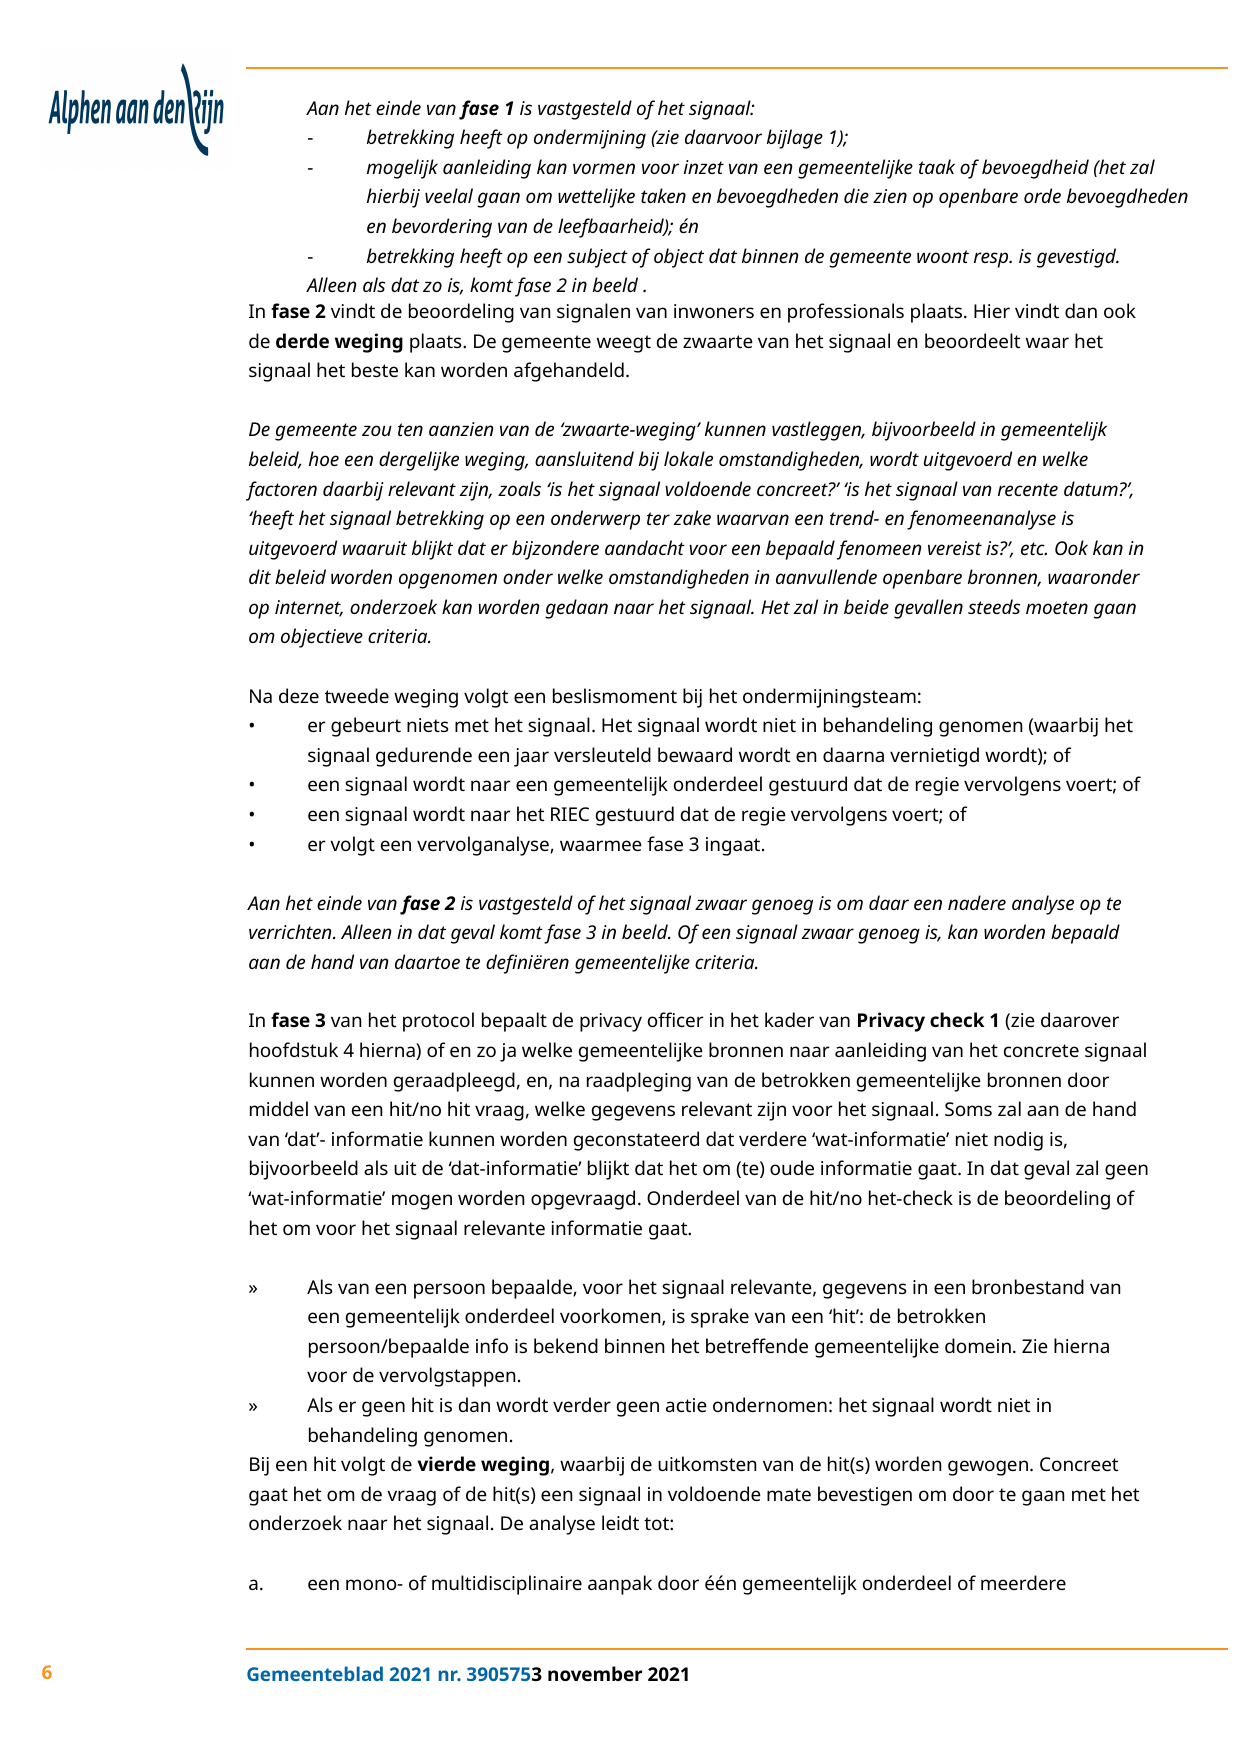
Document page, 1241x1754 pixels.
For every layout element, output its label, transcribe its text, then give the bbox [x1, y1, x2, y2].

list een signaal wordt naar een gemeentelijk onderdeel gestuurd dat de regie vervolgens voert; of [248, 772, 1152, 797]
table_header Aan het einde van fase 2 is vastgesteld of het signaal zwaar genoeg is om daar een nadere analyse op te verrichten. Alleen in dat geval komt fase 3 in beeld. Of een signaal zwaar genoeg is, kan worden bepaald aan de hand van daartoe te definiëren gemeentelijke criteria. [248, 890, 1152, 975]
text Bij een hit volgt de vierde weging, waarbij de uitkomsten van de hit(s) worden gewogen. Concreet gaat het om de vraag of de hit(s) een signaal in voldoende mate bevestigen om door te gaan met het onderzoek naar het signaal. De analyse leidt tot: [248, 1451, 1152, 1536]
list er gebeurt niets met het signaal. Het signaal wordt niet in behandeling genomen (waarbij het signaal gedurende een jaar versleuteld bewaard wordt en daarna vernietigd wordt); of [248, 712, 1152, 768]
table_header Aan het einde van fase 1 is vastgesteld of het signaal: betrekking heeft op ondermijning (zie daarvoor bijlage 1); mogelijk aanleiding kan vormen voor inzet van een gemeentelijke taak of bevoegdheid (het zal hierbij veelal gaan om wettelijke taken en bevoegdheden die zien op openbare orde bevoegdheden en bevordering van de leefbaarheid); én betrekking heeft op een subject of object dat binnen de gemeente woont resp. is gevestigd. Alleen als dat zo is, komt fase 2 in beeld . [307, 95, 1211, 298]
list een mono- of multidisciplinaire aanpak door één gemeentelijk onderdeel of meerdere [248, 1570, 1152, 1596]
list een signaal wordt naar het RIEC gestuurd dat de regie vervolgens voert; of [248, 801, 1152, 827]
text In fase 2 vindt de beoordeling van signalen van inwoners en professionals plaats. Hier vindt dan ook de derde weging plaats. De gemeente weegt de zwaarte van het signaal en beoordeelt waar het signaal het beste kan worden afgehandeld. [248, 298, 1152, 383]
text De gemeente zou ten aanzien van de ‘zwaarte-weging’ kunnen vastleggen, bijvoorbeeld in gemeentelijk beleid, hoe een dergelijke weging, aansluitend bij lokale omstandigheden, wordt uitgevoerd en welke factoren daarbij relevant zijn, zoals ‘is het signaal voldoende concreet?’ ‘is het signaal van recente datum?’, ‘heeft het signaal betrekking op een onderwerp ter zake waarvan een trend- en fenomeenanalyse is uitgevoerd waaruit blijkt dat er bijzondere aandacht voor een bepaald fenomeen vereist is?’, etc. Ook kan in dit beleid worden opgenomen onder welke omstandigheden in aanvullende openbare bronnen, waaronder op internet, onderzoek kan worden gedaan naar het signaal. Het zal in beide gevallen steeds moeten gaan om objectieve criteria. [248, 417, 1152, 649]
list Als van een persoon bepaalde, voor het signaal relevante, gegevens in een bronbestand van een gemeentelijk onderdeel voorkomen, is sprake van een ‘hit’: de betrokken persoon/bepaalde info is bekend binnen het betreffende gemeentelijke domein. Zie hierna voor de vervolgstappen. [248, 1274, 1152, 1388]
list er volgt een vervolganalyse, waarmee fase 3 ingaat. [248, 831, 1152, 856]
list Als er geen hit is dan wordt verder geen actie ondernomen: het signaal wordt niet in behandeling genomen. [248, 1392, 1152, 1448]
picture [41, 47, 231, 172]
text In fase 3 van het protocol bepaalt de privacy officer in het kader van Privacy check 1 (zie daarover hoofdstuk 4 hierna) of en zo ja welke gemeentelijke bronnen naar aanleiding van het concrete signaal kunnen worden geraadpleegd, en, na raadpleging van de betrokken gemeentelijke bronnen door middel van een hit/no hit vraag, welke gegevens relevant zijn voor het signaal. Soms zal aan de hand van ‘dat’- informatie kunnen worden geconstateerd dat verdere ‘wat-informatie’ niet nodig is, bijvoorbeeld als uit de ‘dat-informatie’ blijkt dat het om (te) oude informatie gaat. In dat geval zal geen ‘wat-informatie’ mogen worden opgevraagd. Onderdeel van de hit/no het-check is de beoordeling of het om voor het signaal relevante informatie gaat. [248, 1008, 1152, 1241]
text Na deze tweede weging volgt een beslismoment bij het ondermijningsteam: [248, 683, 1152, 708]
